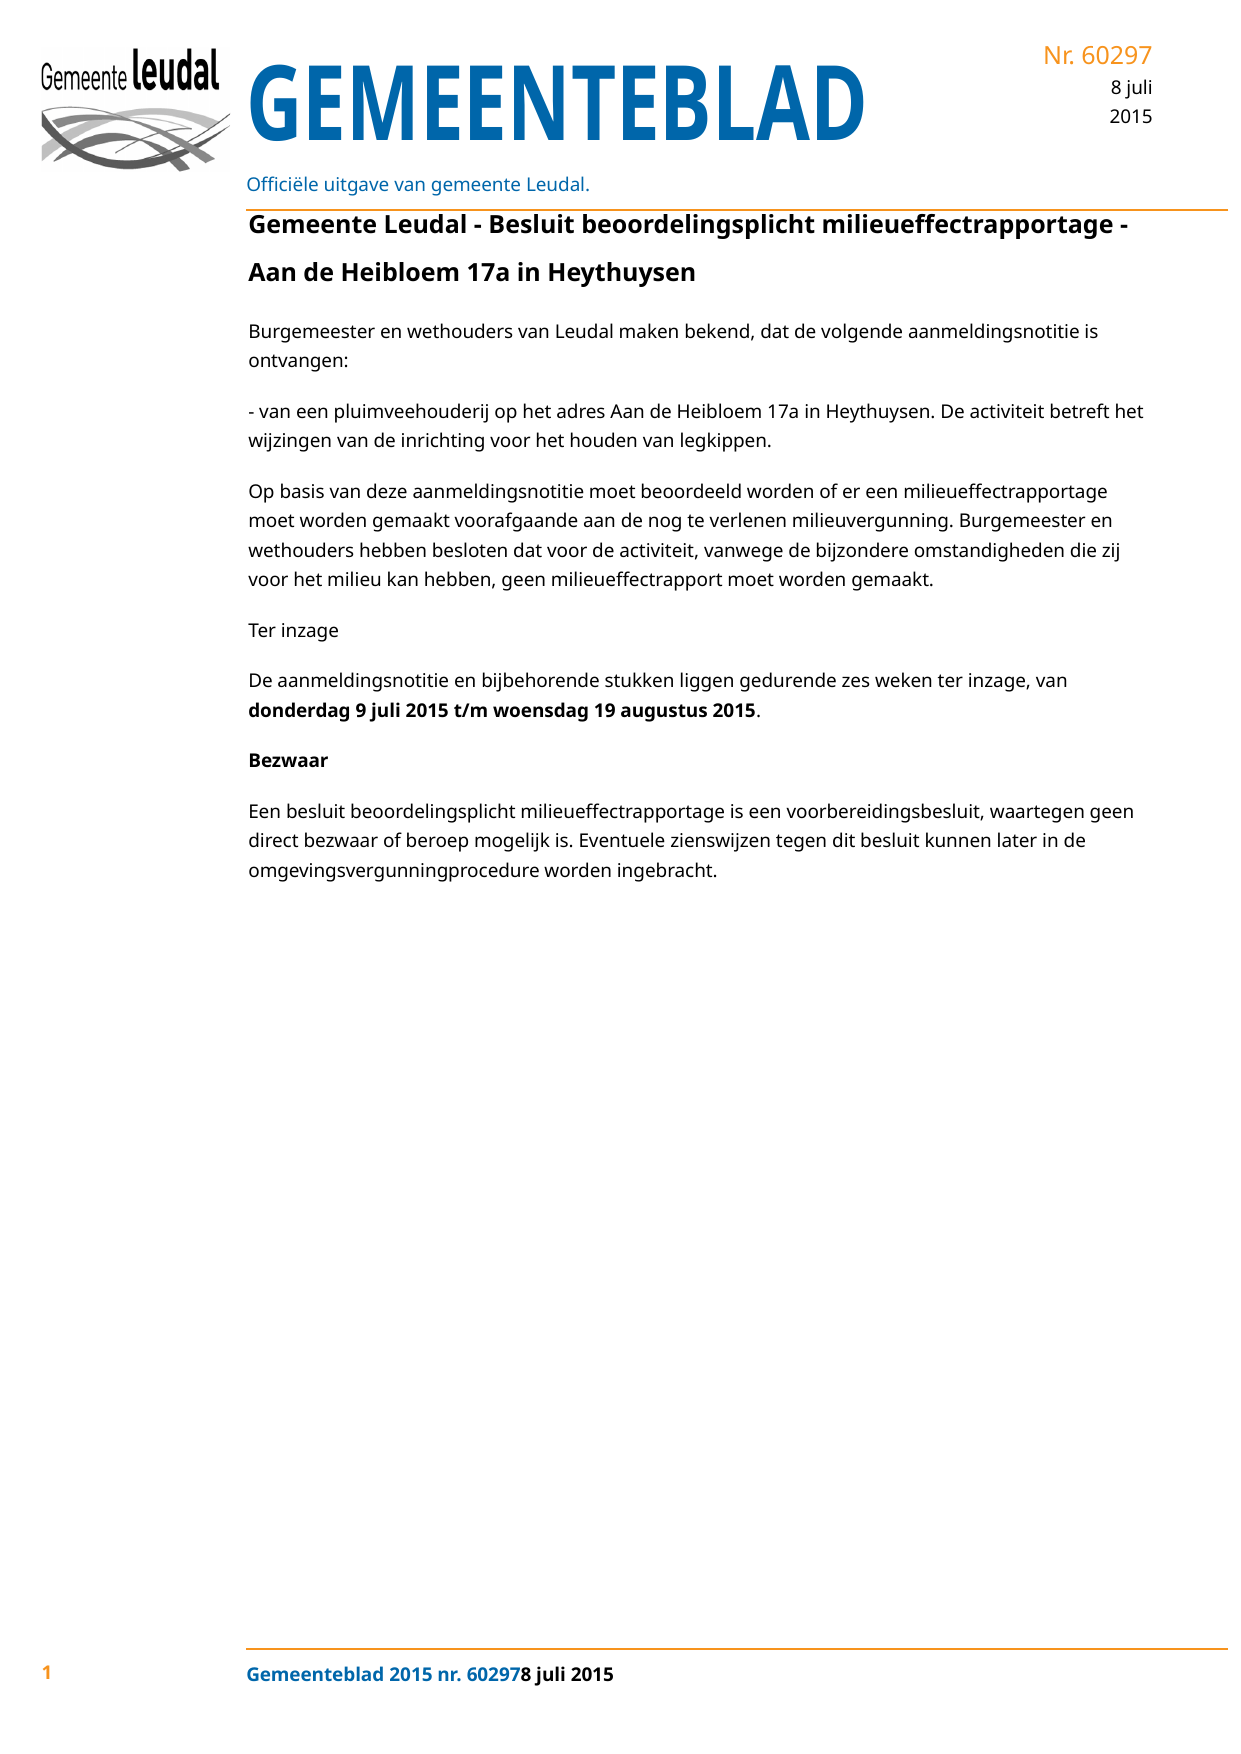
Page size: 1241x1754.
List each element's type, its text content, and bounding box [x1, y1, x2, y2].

text Gemeente Leudal - Besluit beoordelingsplicht milieueffectrapportage - Aan de Heibloem 17a in Heythuysen [248, 211, 1152, 288]
text Bezwaar [248, 747, 1152, 773]
picture [41, 47, 231, 172]
text Op basis van deze aanmeldingsnotitie moet beoordeeld worden of er een milieueffectrapportage moet worden gemaakt voorafgaande aan de nog te verlenen milieuvergunning. Burgemeester en wethouders hebben besloten dat voor de activiteit, vanwege de bijzondere omstandigheden die zij voor het milieu kan hebben, geen milieueffectrapport moet worden gemaakt. [248, 478, 1152, 592]
text - van een pluimveehouderij op het adres Aan de Heibloem 17a in Heythuysen. De activiteit betreft het wijzingen van de inrichting voor het houden van legkippen. [248, 398, 1152, 453]
text Een besluit beoordelingsplicht milieueffectrapportage is een voorbereidingsbesluit, waartegen geen direct bezwaar of beroep mogelijk is. Eventuele zienswijzen tegen dit besluit kunnen later in de omgevingsvergunningprocedure worden ingebracht. [248, 798, 1152, 883]
text De aanmeldingsnotitie en bijbehorende stukken liggen gedurende zes weken ter inzage, van donderdag 9 juli 2015 t/m woensdag 19 augustus 2015. [248, 667, 1152, 723]
text Ter inzage [248, 617, 1152, 643]
text Burgemeester en wethouders van Leudal maken bekend, dat de volgende aanmeldingsnotitie is ontvangen: [248, 318, 1152, 373]
